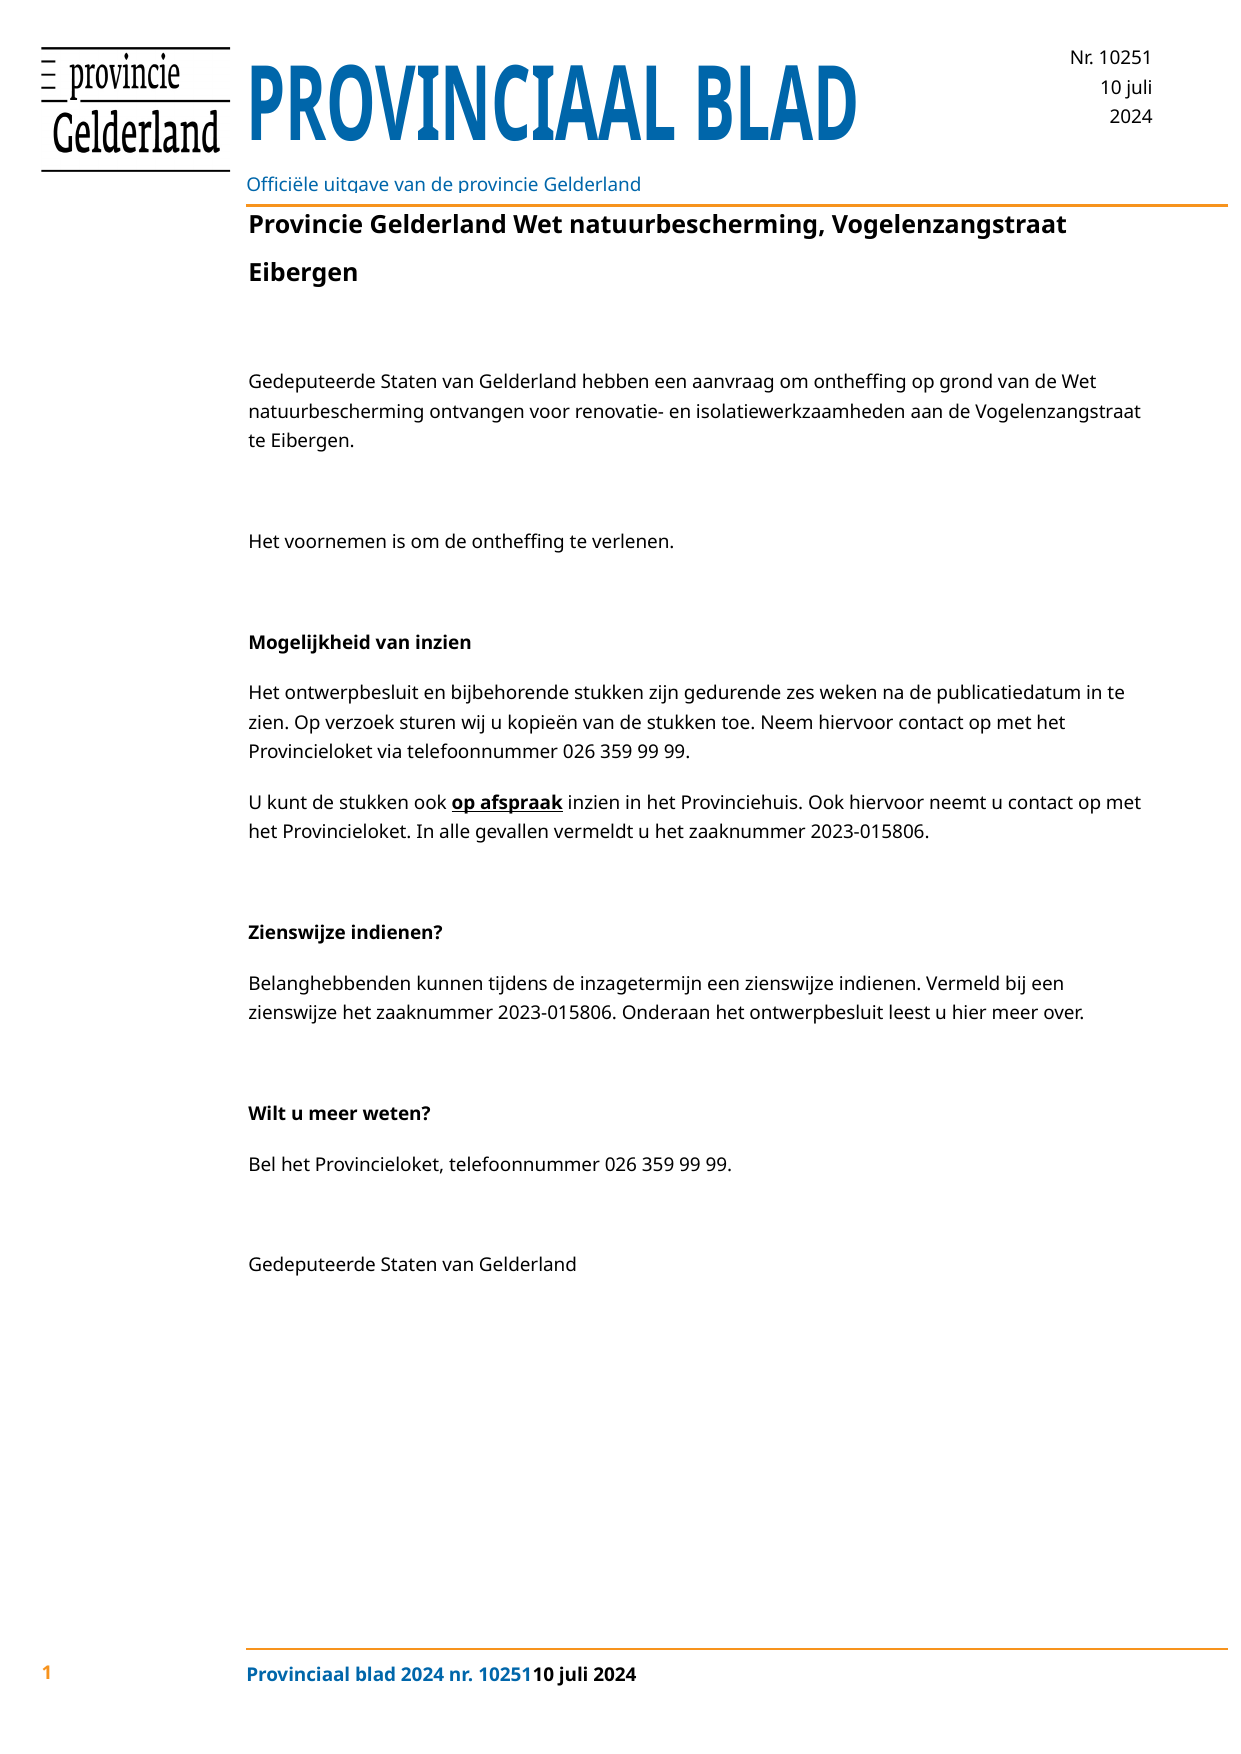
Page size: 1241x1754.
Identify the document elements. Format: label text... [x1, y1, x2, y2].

text Provincie Gelderland Wet natuurbescherming, Vogelenzangstraat Eibergen [248, 207, 1152, 288]
text Het voornemen is om de ontheffing te verlenen. [248, 528, 1152, 554]
text U kunt de stukken ook op afspraak inzien in het Provinciehuis. Ook hiervoor neemt u contact op met het Provincieloket. In alle gevallen vermeldt u het zaaknummer 2023-015806. [248, 789, 1152, 844]
text Gedeputeerde Staten van Gelderland [248, 1252, 1152, 1277]
picture [41, 47, 231, 172]
text Belanghebbenden kunnen tijdens de inzagetermijn een zienswijze indienen. Vermeld bij een zienswijze het zaaknummer 2023-015806. Onderaan het ontwerpbesluit leest u hier meer over. [248, 970, 1152, 1025]
text Gedeputeerde Staten van Gelderland hebben een aanvraag om ontheffing op grond van de Wet natuurbescherming ontvangen voor renovatie- en isolatiewerkzaamheden aan de Vogelenzangstraat te Eibergen. [248, 368, 1152, 453]
text Wilt u meer weten? [248, 1100, 1152, 1126]
text Het ontwerpbesluit en bijbehorende stukken zijn gedurende zes weken na de publicatiedatum in te zien. Op verzoek sturen wij u kopieën van de stukken toe. Neem hiervoor contact op met het Provincieloket via telefoonnummer 026 359 99 99. [248, 679, 1152, 764]
text Zienswijze indienen? [248, 919, 1152, 945]
text Mogelijkheid van inzien [248, 629, 1152, 655]
text Bel het Provincieloket, telefoonnummer 026 359 99 99. [248, 1151, 1152, 1177]
